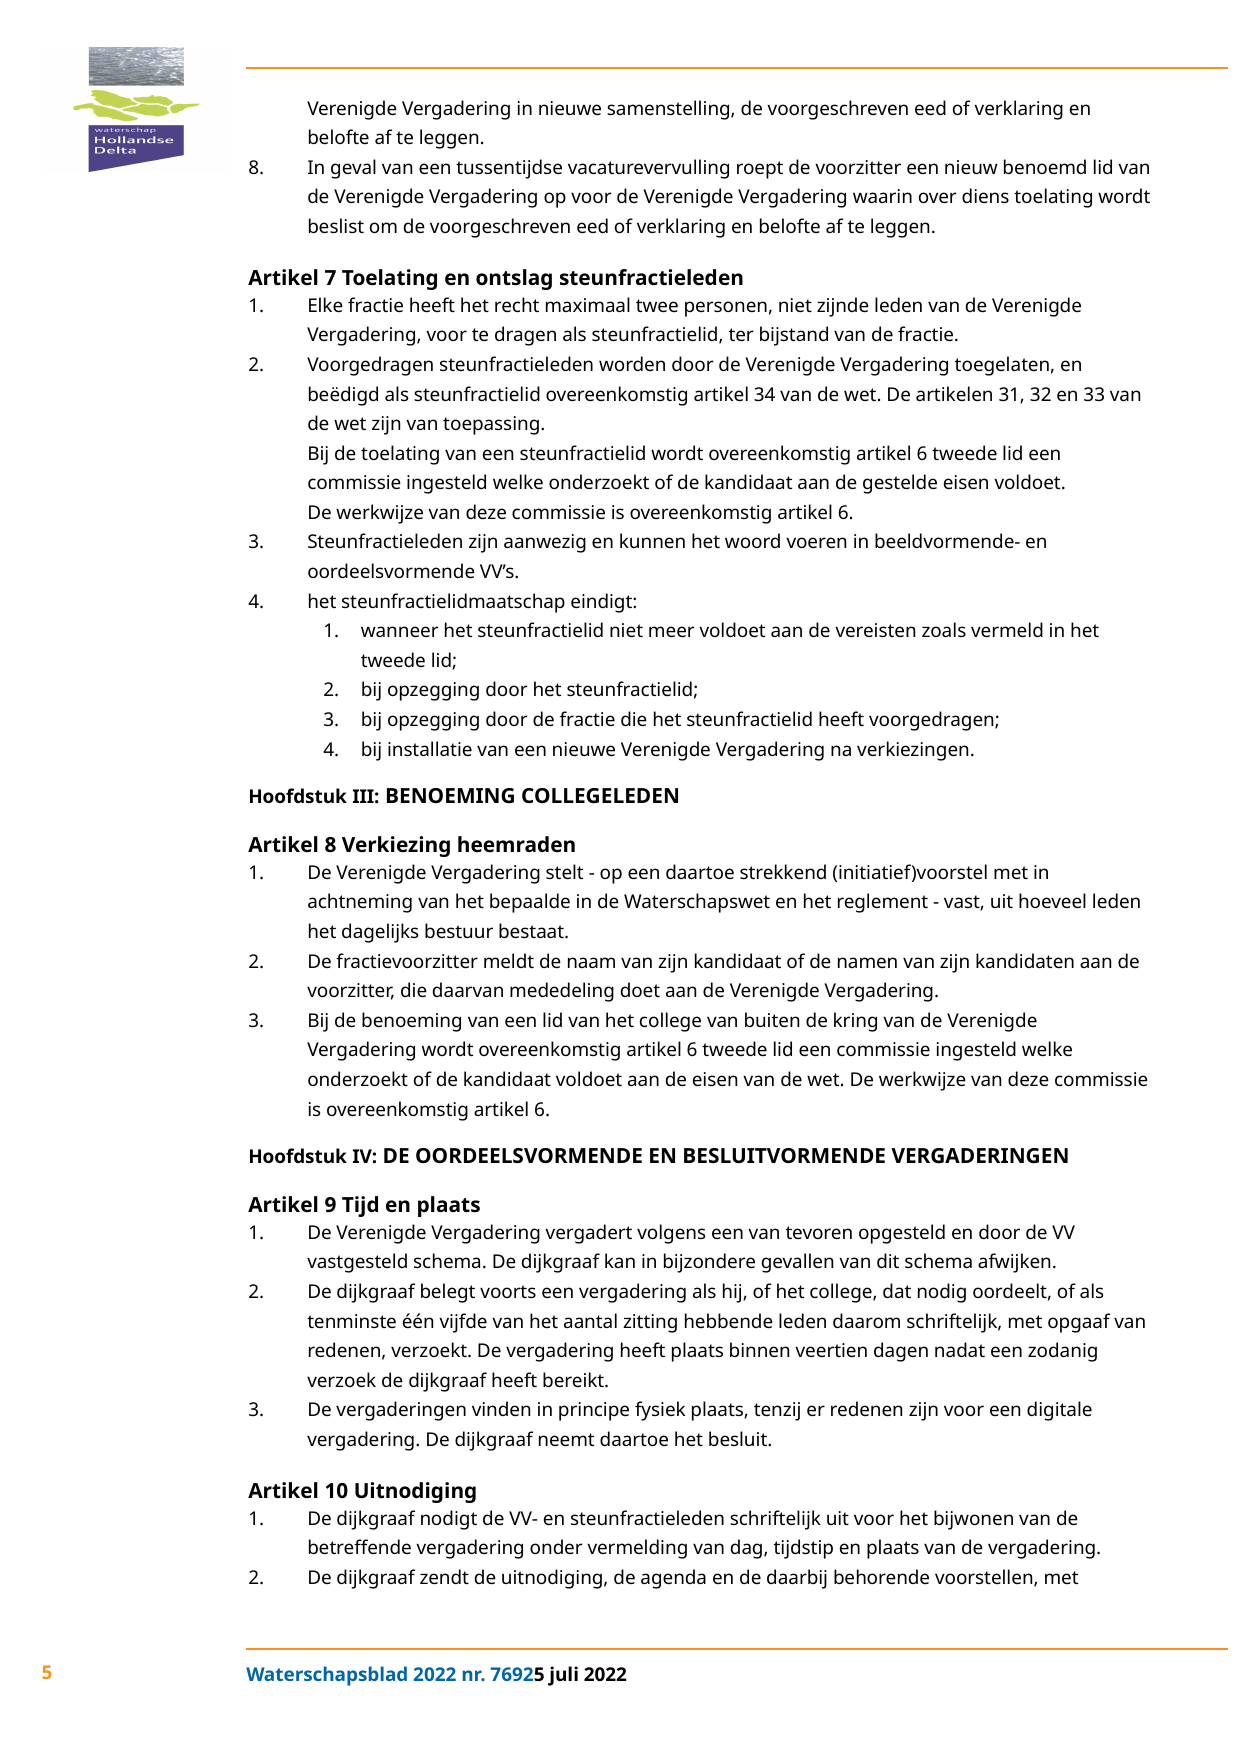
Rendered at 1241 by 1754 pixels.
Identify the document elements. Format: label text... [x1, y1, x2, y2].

list bij opzegging door het steunfractielid; [323, 677, 1152, 702]
text Artikel 9 Tijd en plaats [248, 1191, 1152, 1219]
list De werkwijze van deze commissie is overeenkomstig artikel 6. [248, 499, 1152, 525]
text Hoofdstuk IV: DE OORDEELSVORMENDE EN BESLUITVORMENDE VERGADERINGEN [248, 1141, 1152, 1170]
list De vergaderingen vinden in principe fysiek plaats, tenzij er redenen zijn voor een digitale vergadering. De dijkgraaf neemt daartoe het besluit. [248, 1397, 1152, 1452]
list Bij de toelating van een steunfractielid wordt overeenkomstig artikel 6 tweede lid een commissie ingesteld welke onderzoekt of de kandidaat aan de gestelde eisen voldoet. [248, 440, 1152, 495]
list De Verenigde Vergadering stelt - op een daartoe strekkend (initiatief)voorstel met in achtneming van het bepaalde in de Waterschapswet en het reglement - vast, uit hoeveel leden het dagelijks bestuur bestaat. [248, 859, 1152, 944]
list bij installatie van een nieuwe Verenigde Vergadering na verkiezingen. [323, 736, 1152, 761]
list Elke fractie heeft het recht maximaal twee personen, niet zijnde leden van de Verenigde Vergadering, voor te dragen als steunfractielid, ter bijstand van de fractie. [248, 292, 1152, 347]
text Artikel 8 Verkiezing heemraden [248, 831, 1152, 859]
text Artikel 10 Uitnodiging [248, 1477, 1152, 1505]
list De Verenigde Vergadering vergadert volgens een van tevoren opgesteld en door de VV vastgesteld schema. De dijkgraaf kan in bijzondere gevallen van dit schema afwijken. [248, 1219, 1152, 1274]
list De fractievoorzitter meldt de naam van zijn kandidaat of de namen van zijn kandidaten aan de voorzitter, die daarvan mededeling doet aan de Verenigde Vergadering. [248, 948, 1152, 1003]
list het steunfractielidmaatschap eindigt: [248, 588, 1152, 613]
list De dijkgraaf belegt voorts een vergadering als hij, of het college, dat nodig oordeelt, of als tenminste één vijfde van het aantal zitting hebbende leden daarom schriftelijk, met opgaaf van redenen, verzoekt. De vergadering heeft plaats binnen veertien dagen nadat een zodanig verzoek de dijkgraaf heeft bereikt. [248, 1278, 1152, 1393]
text Artikel 7 Toelating en ontslag steunfractieleden [248, 263, 1152, 292]
list Voorgedragen steunfractieleden worden door de Verenigde Vergadering toegelaten, en beëdigd als steunfractielid overeenkomstig artikel 34 van de wet. De artikelen 31, 32 en 33 van de wet zijn van toepassing. [248, 351, 1152, 436]
list Steunfractieleden zijn aanwezig en kunnen het woord voeren in beeldvormende- en oordeelsvormende VV’s. [248, 529, 1152, 584]
list Verenigde Vergadering in nieuwe samenstelling, de voorgeschreven eed of verklaring en belofte af te leggen. [248, 95, 1152, 150]
list wanneer het steunfractielid niet meer voldoet aan de vereisten zoals vermeld in het tweede lid; [323, 617, 1152, 673]
text Hoofdstuk III: BENOEMING COLLEGELEDEN [248, 781, 1152, 810]
list De dijkgraaf nodigt de VV- en steunfractieleden schriftelijk uit voor het bijwonen van de betreffende vergadering onder vermelding van dag, tijdstip en plaats van de vergadering. [248, 1505, 1152, 1560]
list bij opzegging door de fractie die het steunfractielid heeft voorgedragen; [323, 706, 1152, 732]
list Bij de benoeming van een lid van het college van buiten de kring van de Verenigde Vergadering wordt overeenkomstig artikel 6 tweede lid een commissie ingesteld welke onderzoekt of de kandidaat voldoet aan de eisen van de wet. De werkwijze van deze commissie is overeenkomstig artikel 6. [248, 1007, 1152, 1121]
picture [41, 47, 231, 172]
list In geval van een tussentijdse vacaturevervulling roept de voorzitter een nieuw benoemd lid van de Verenigde Vergadering op voor de Verenigde Vergadering waarin over diens toelating wordt beslist om de voorgeschreven eed of verklaring en belofte af te leggen. [248, 154, 1152, 239]
list De dijkgraaf zendt de uitnodiging, de agenda en de daarbij behorende voorstellen, met [248, 1564, 1152, 1590]
